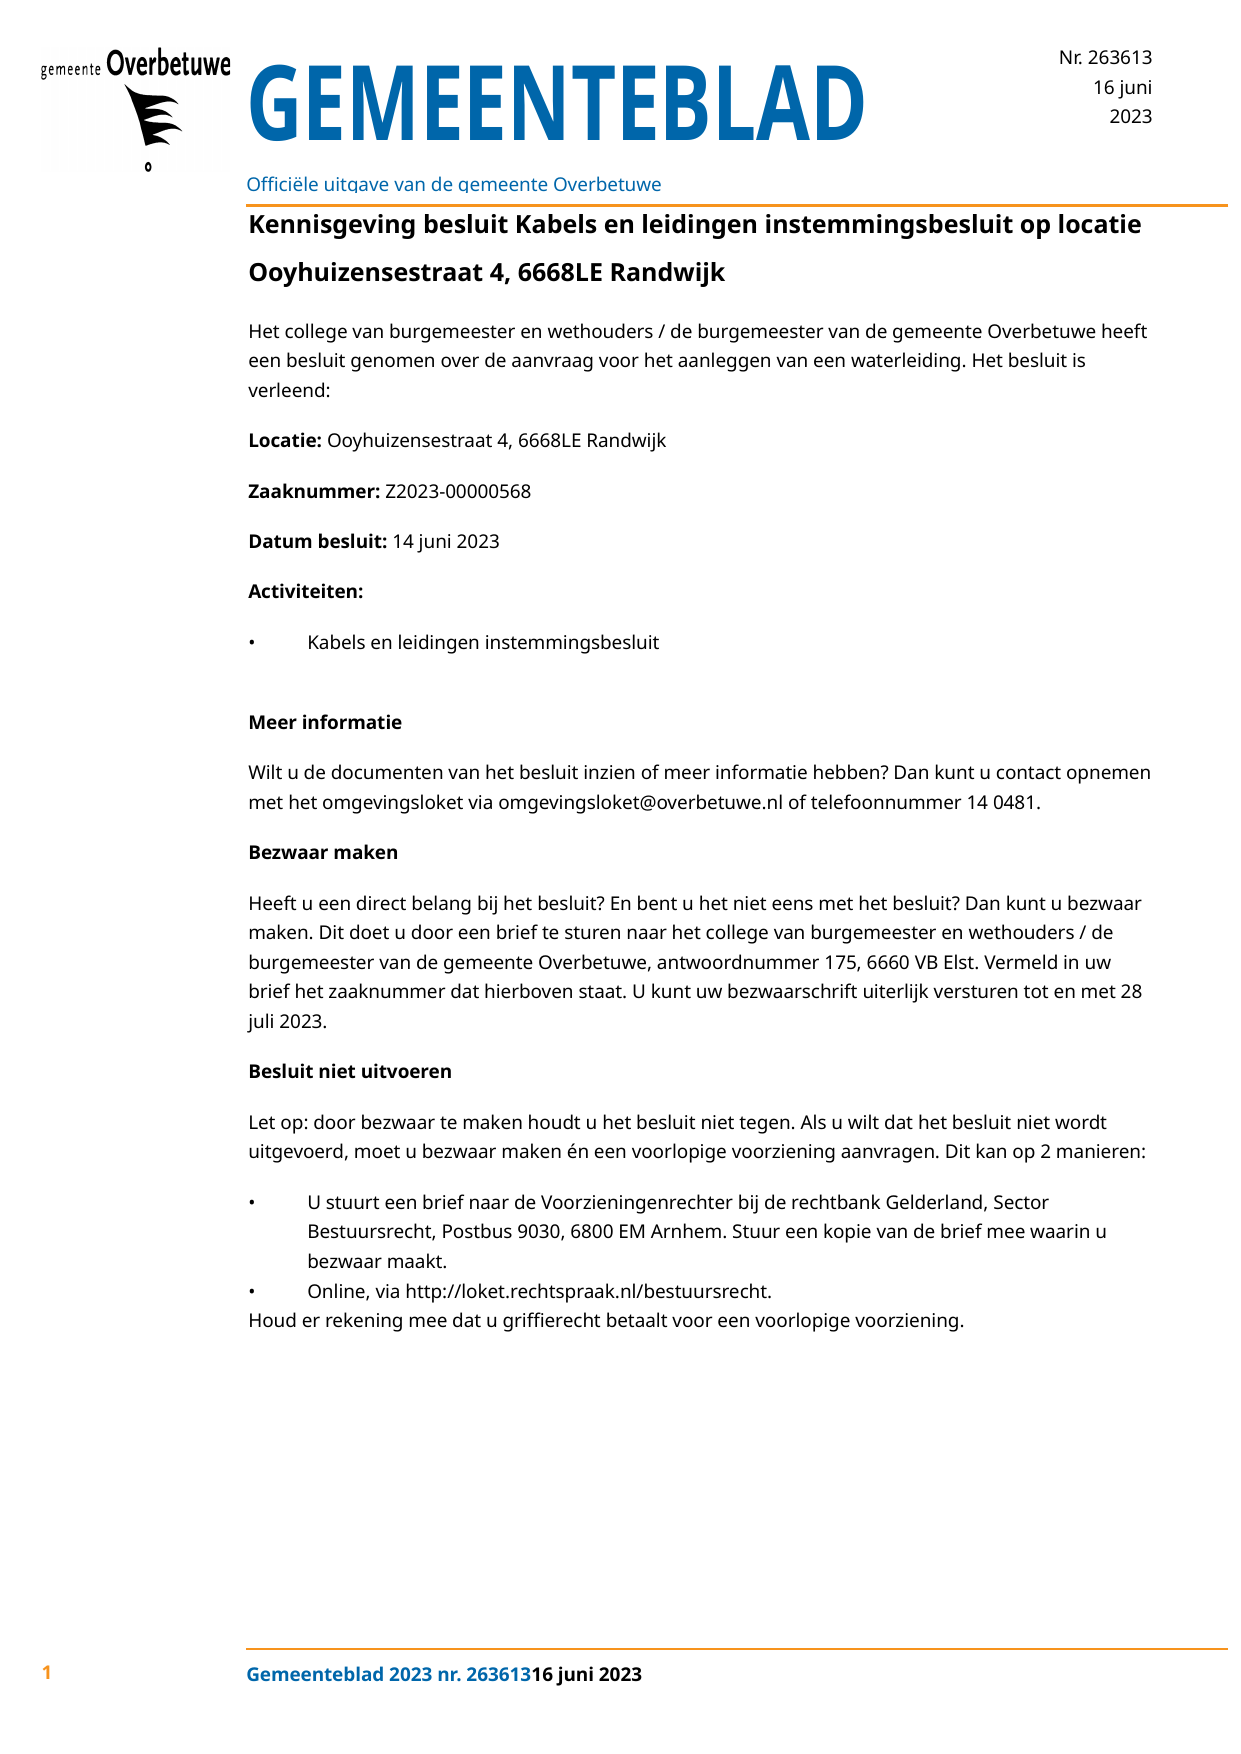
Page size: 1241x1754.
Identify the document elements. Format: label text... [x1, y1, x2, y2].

list Kabels en leidingen instemmingsbesluit [248, 629, 1152, 655]
text Activiteiten: [248, 579, 1152, 604]
text Bezwaar maken [248, 839, 1152, 865]
text Zaaknummer: Z2023-00000568 [248, 478, 1152, 504]
text Houd er rekening mee dat u griffierecht betaalt voor een voorlopige voorziening. [248, 1307, 1152, 1333]
text Meer informatie [248, 709, 1152, 735]
list U stuurt een brief naar de Voorzieningenrechter bij de rechtbank Gelderland, Sector Bestuursrecht, Postbus 9030, 6800 EM Arnhem. Stuur een kopie van de brief mee waarin u bezwaar maakt. [248, 1189, 1152, 1274]
text Wilt u de documenten van het besluit inzien of meer informatie hebben? Dan kunt u contact opnemen met het omgevingsloket via omgevingsloket@overbetuwe.nl of telefoonnummer 14 0481. [248, 759, 1152, 815]
picture [41, 47, 231, 172]
text Besluit niet uitvoeren [248, 1059, 1152, 1084]
text Locatie: Ooyhuizensestraat 4, 6668LE Randwijk [248, 427, 1152, 453]
list Online, via http://loket.rechtspraak.nl/bestuursrecht. [248, 1278, 1152, 1304]
text Heeft u een direct belang bij het besluit? En bent u het niet eens met het besluit? Dan kunt u bezwaar maken. Dit doet u door een brief te sturen naar het college van burgemeester en wethouders / de burgemeester van de gemeente Overbetuwe, antwoordnummer 175, 6660 VB Elst. Vermeld in uw brief het zaaknummer dat hierboven staat. U kunt uw bezwaarschrift uiterlijk versturen tot en met 28 juli 2023. [248, 890, 1152, 1034]
text Kennisgeving besluit Kabels en leidingen instemmingsbesluit op locatie Ooyhuizensestraat 4, 6668LE Randwijk [248, 207, 1152, 288]
text Datum besluit: 14 juni 2023 [248, 528, 1152, 554]
text Het college van burgemeester en wethouders / de burgemeester van de gemeente Overbetuwe heeft een besluit genomen over de aanvraag voor het aanleggen van een waterleiding. Het besluit is verleend: [248, 318, 1152, 403]
text Let op: door bezwaar te maken houdt u het besluit niet tegen. Als u wilt dat het besluit niet wordt uitgevoerd, moet u bezwaar maken én een voorlopige voorziening aanvragen. Dit kan op 2 manieren: [248, 1109, 1152, 1164]
